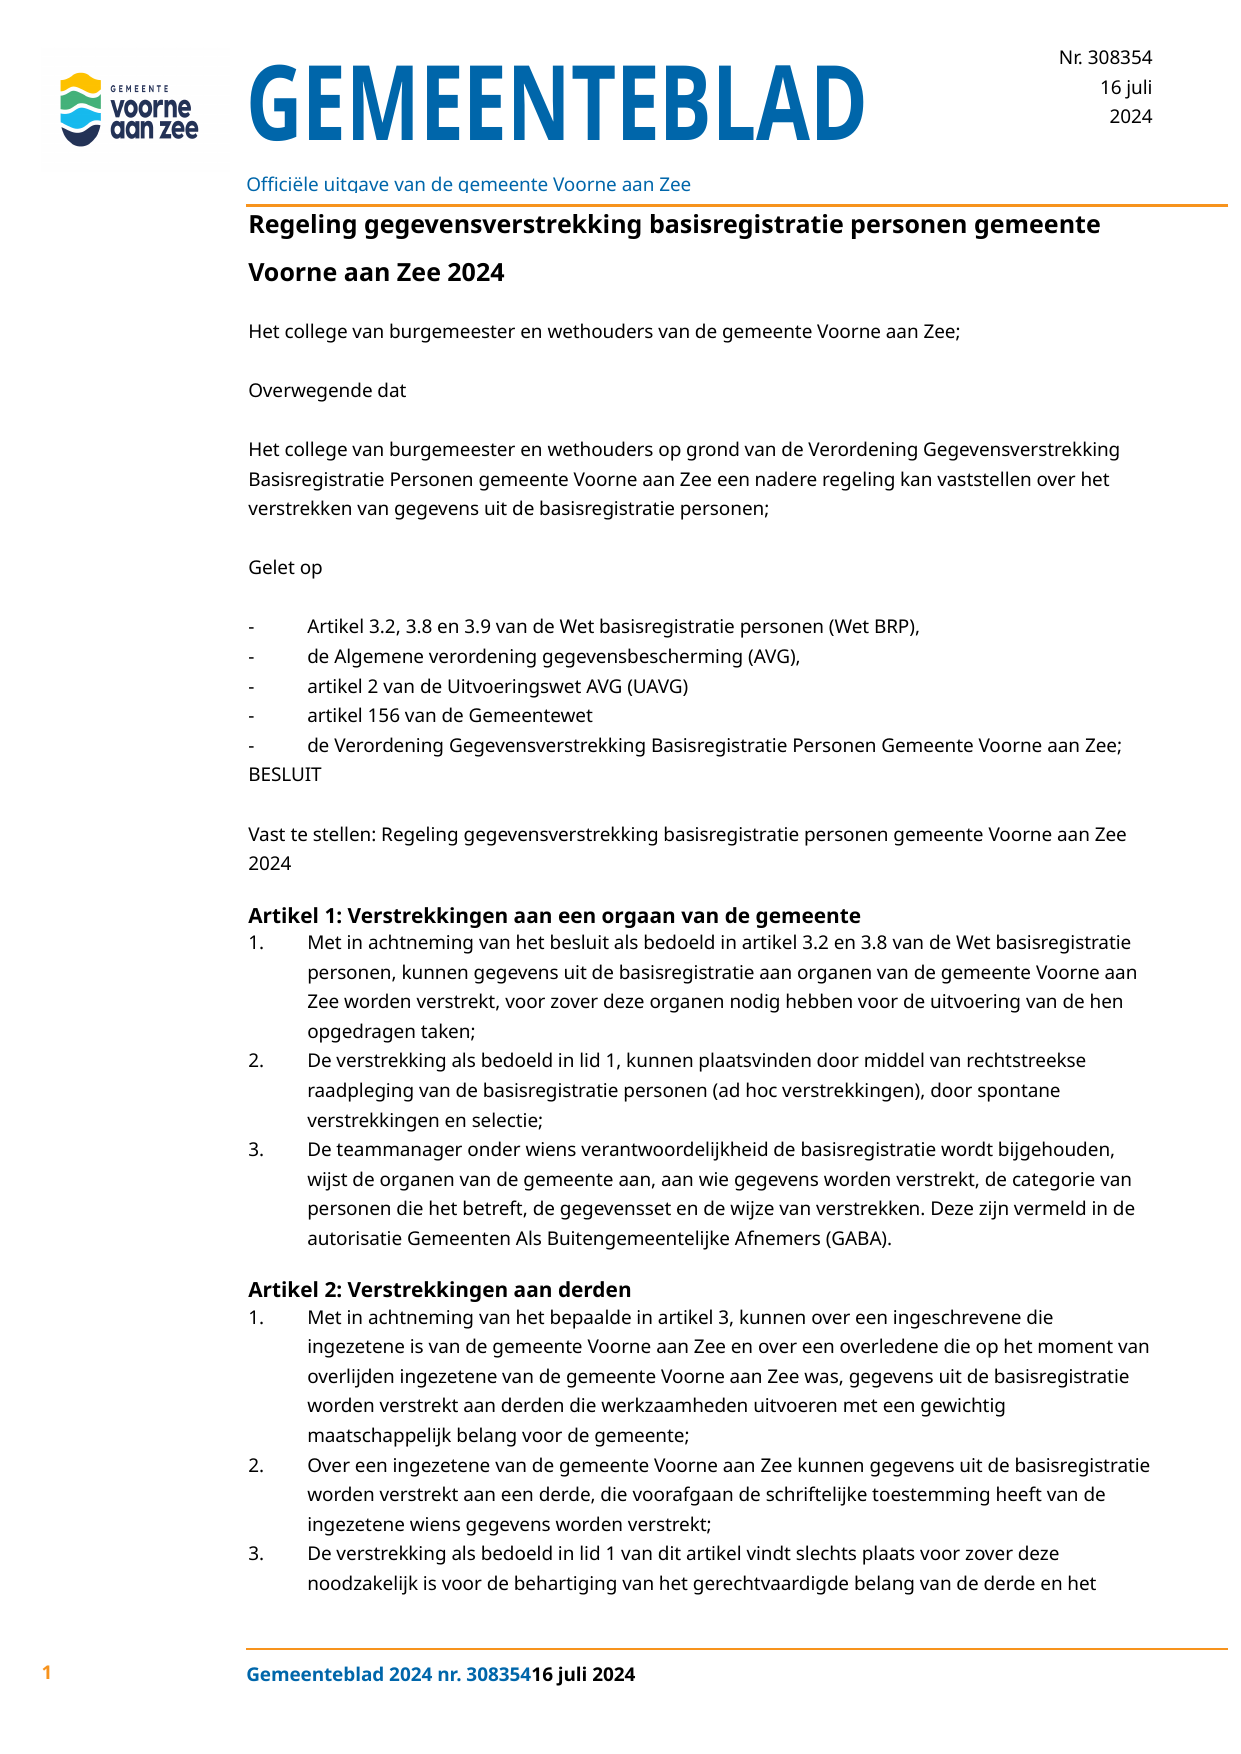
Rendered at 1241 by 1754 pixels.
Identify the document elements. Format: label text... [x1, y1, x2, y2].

list Over een ingezetene van de gemeente Voorne aan Zee kunnen gegevens uit de basisregistratie worden verstrekt aan een derde, die voorafgaan de schriftelijke toestemming heeft van de ingezetene wiens gegevens worden verstrekt; [248, 1452, 1152, 1537]
text Gelet op [248, 554, 1152, 580]
list de Verordening Gegevensverstrekking Basisregistratie Personen Gemeente Voorne aan Zee; [248, 732, 1152, 758]
list artikel 2 van de Uitvoeringswet AVG (UAVG) [248, 673, 1152, 699]
text Overwegende dat [248, 377, 1152, 403]
list De verstrekking als bedoeld in lid 1, kunnen plaatsvinden door middel van rechtstreekse raadpleging van de basisregistratie personen (ad hoc verstrekkingen), door spontane verstrekkingen en selectie; [248, 1048, 1152, 1132]
list de Algemene verordening gegevensbescherming (AVG), [248, 643, 1152, 669]
picture [41, 47, 231, 172]
list De verstrekking als bedoeld in lid 1 van dit artikel vindt slechts plaats voor zover deze noodzakelijk is voor de behartiging van het gerechtvaardigde belang van de derde en het [248, 1541, 1152, 1596]
list Artikel 3.2, 3.8 en 3.9 van de Wet basisregistratie personen (Wet BRP), [248, 614, 1152, 639]
text Het college van burgemeester en wethouders op grond van de Verordening Gegevensverstrekking Basisregistratie Personen gemeente Voorne aan Zee een nadere regeling kan vaststellen over het verstrekken van gegevens uit de basisregistratie personen; [248, 436, 1152, 521]
text Artikel 1: Verstrekkingen aan een orgaan van de gemeente [248, 901, 1152, 929]
text Regeling gegevensverstrekking basisregistratie personen gemeente Voorne aan Zee 2024 [248, 207, 1152, 288]
text Het college van burgemeester en wethouders van de gemeente Voorne aan Zee; [248, 318, 1152, 344]
list Met in achtneming van het bepaalde in artikel 3, kunnen over een ingeschrevene die ingezetene is van de gemeente Voorne aan Zee en over een overledene die op het moment van overlijden ingezetene van de gemeente Voorne aan Zee was, gegevens uit de basisregistratie worden verstrekt aan derden die werkzaamheden uitvoeren met een gewichtig maatschappelijk belang voor de gemeente; [248, 1304, 1152, 1448]
list Met in achtneming van het besluit als bedoeld in artikel 3.2 en 3.8 van de Wet basisregistratie personen, kunnen gegevens uit de basisregistratie aan organen van de gemeente Voorne aan Zee worden verstrekt, voor zover deze organen nodig hebben voor de uitvoering van de hen opgedragen taken; [248, 929, 1152, 1044]
list De teammanager onder wiens verantwoordelijkheid de basisregistratie wordt bijgehouden, wijst de organen van de gemeente aan, aan wie gegevens worden verstrekt, de categorie van personen die het betreft, de gegevensset en de wijze van verstrekken. Deze zijn vermeld in de autorisatie Gemeenten Als Buitengemeentelijke Afnemers (GABA). [248, 1136, 1152, 1251]
text BESLUIT [248, 762, 1152, 787]
text Artikel 2: Verstrekkingen aan derden [248, 1276, 1152, 1304]
list artikel 156 van de Gemeentewet [248, 702, 1152, 728]
text Vast te stellen: Regeling gegevensverstrekking basisregistratie personen gemeente Voorne aan Zee 2024 [248, 821, 1152, 876]
